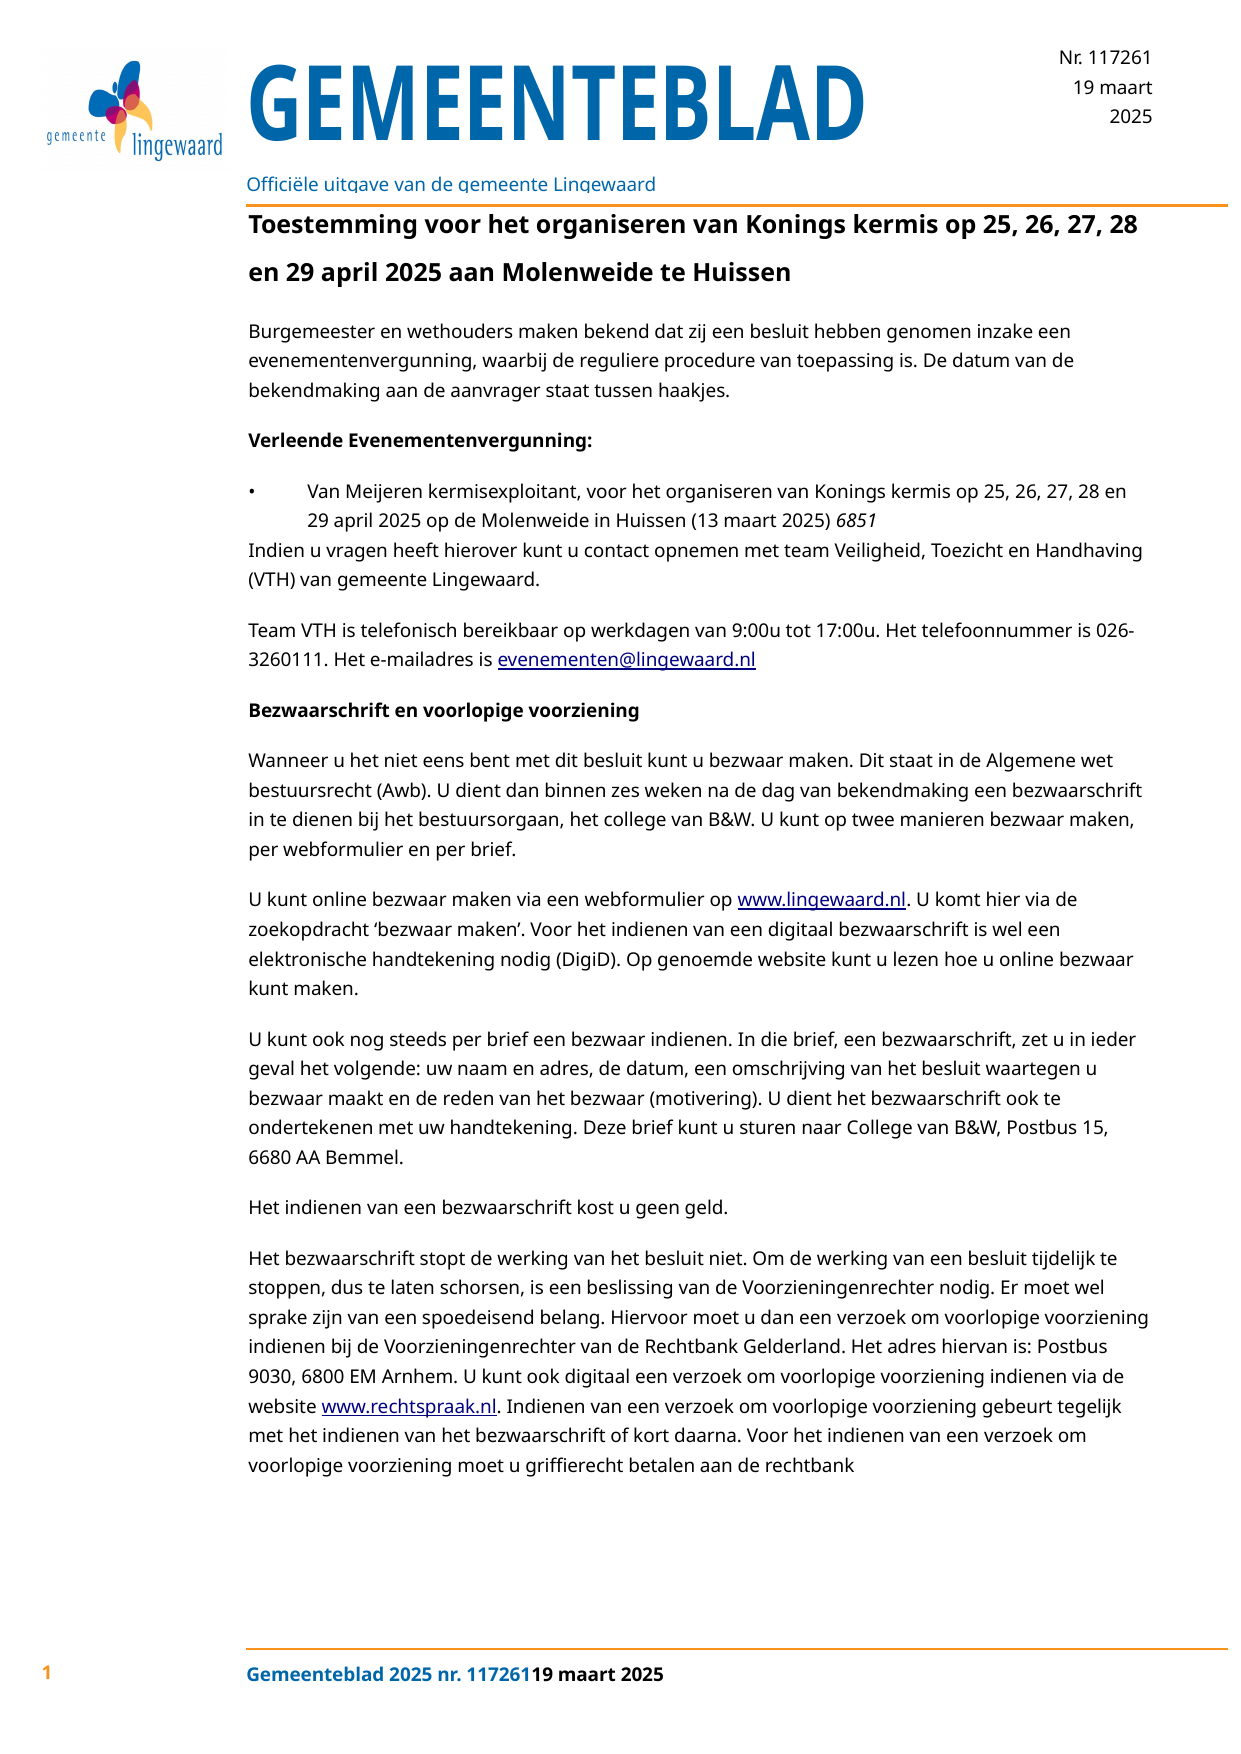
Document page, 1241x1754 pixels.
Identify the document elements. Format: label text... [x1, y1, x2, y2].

text Het bezwaarschrift stopt de werking van het besluit niet. Om de werking van een besluit tijdelijk te stoppen, dus te laten schorsen, is een beslissing van de Voorzieningenrechter nodig. Er moet wel sprake zijn van een spoedeisend belang. Hiervoor moet u dan een verzoek om voorlopige voorziening indienen bij de Voorzieningenrechter van de Rechtbank Gelderland. Het adres hiervan is: Postbus 9030, 6800 EM Arnhem. U kunt ook digitaal een verzoek om voorlopige voorziening indienen via de website www.rechtspraak.nl. Indienen van een verzoek om voorlopige voorziening gebeurt tegelijk met het indienen van het bezwaarschrift of kort daarna. Voor het indienen van een verzoek om voorlopige voorziening moet u griffierecht betalen aan de rechtbank [248, 1245, 1152, 1478]
text Verleende Evenementenvergunning: [248, 427, 1152, 453]
text Het indienen van een bezwaarschrift kost u geen geld. [248, 1194, 1152, 1220]
text Burgemeester en wethouders maken bekend dat zij een besluit hebben genomen inzake een evenementenvergunning, waarbij de reguliere procedure van toepassing is. De datum van de bekendmaking aan de aanvrager staat tussen haakjes. [248, 318, 1152, 403]
text Toestemming voor het organiseren van Konings kermis op 25, 26, 27, 28 en 29 april 2025 aan Molenweide te Huissen [248, 207, 1152, 288]
text U kunt online bezwaar maken via een webformulier op www.lingewaard.nl. U komt hier via de zoekopdracht ‘bezwaar maken’. Voor het indienen van een digitaal bezwaarschrift is wel een elektronische handtekening nodig (DigiD). Op genoemde website kunt u lezen hoe u online bezwaar kunt maken. [248, 887, 1152, 1001]
text Bezwaarschrift en voorlopige voorziening [248, 697, 1152, 723]
text Indien u vragen heeft hierover kunt u contact opnemen met team Veiligheid, Toezicht en Handhaving (VTH) van gemeente Lingewaard. [248, 537, 1152, 592]
list Van Meijeren kermisexploitant, voor het organiseren van Konings kermis op 25, 26, 27, 28 en 29 april 2025 op de Molenweide in Huissen (13 maart 2025) 6851 [248, 478, 1152, 533]
picture [41, 47, 231, 172]
text Wanneer u het niet eens bent met dit besluit kunt u bezwaar maken. Dit staat in de Algemene wet bestuursrecht (Awb). U dient dan binnen zes weken na de dag van bekendmaking een bezwaarschrift in te dienen bij het bestuursorgaan, het college van B&W. U kunt op twee manieren bezwaar maken, per webformulier en per brief. [248, 747, 1152, 862]
text U kunt ook nog steeds per brief een bezwaar indienen. In die brief, een bezwaarschrift, zet u in ieder geval het volgende: uw naam en adres, de datum, een omschrijving van het besluit waartegen u bezwaar maakt en de reden van het bezwaar (motivering). U dient het bezwaarschrift ook te ondertekenen met uw handtekening. Deze brief kunt u sturen naar College van B&W, Postbus 15, 6680 AA Bemmel. [248, 1026, 1152, 1170]
text Team VTH is telefonisch bereikbaar op werkdagen van 9:00u tot 17:00u. Het telefoonnummer is 026-3260111. Het e-mailadres is evenementen@lingewaard.nl [248, 617, 1152, 672]
